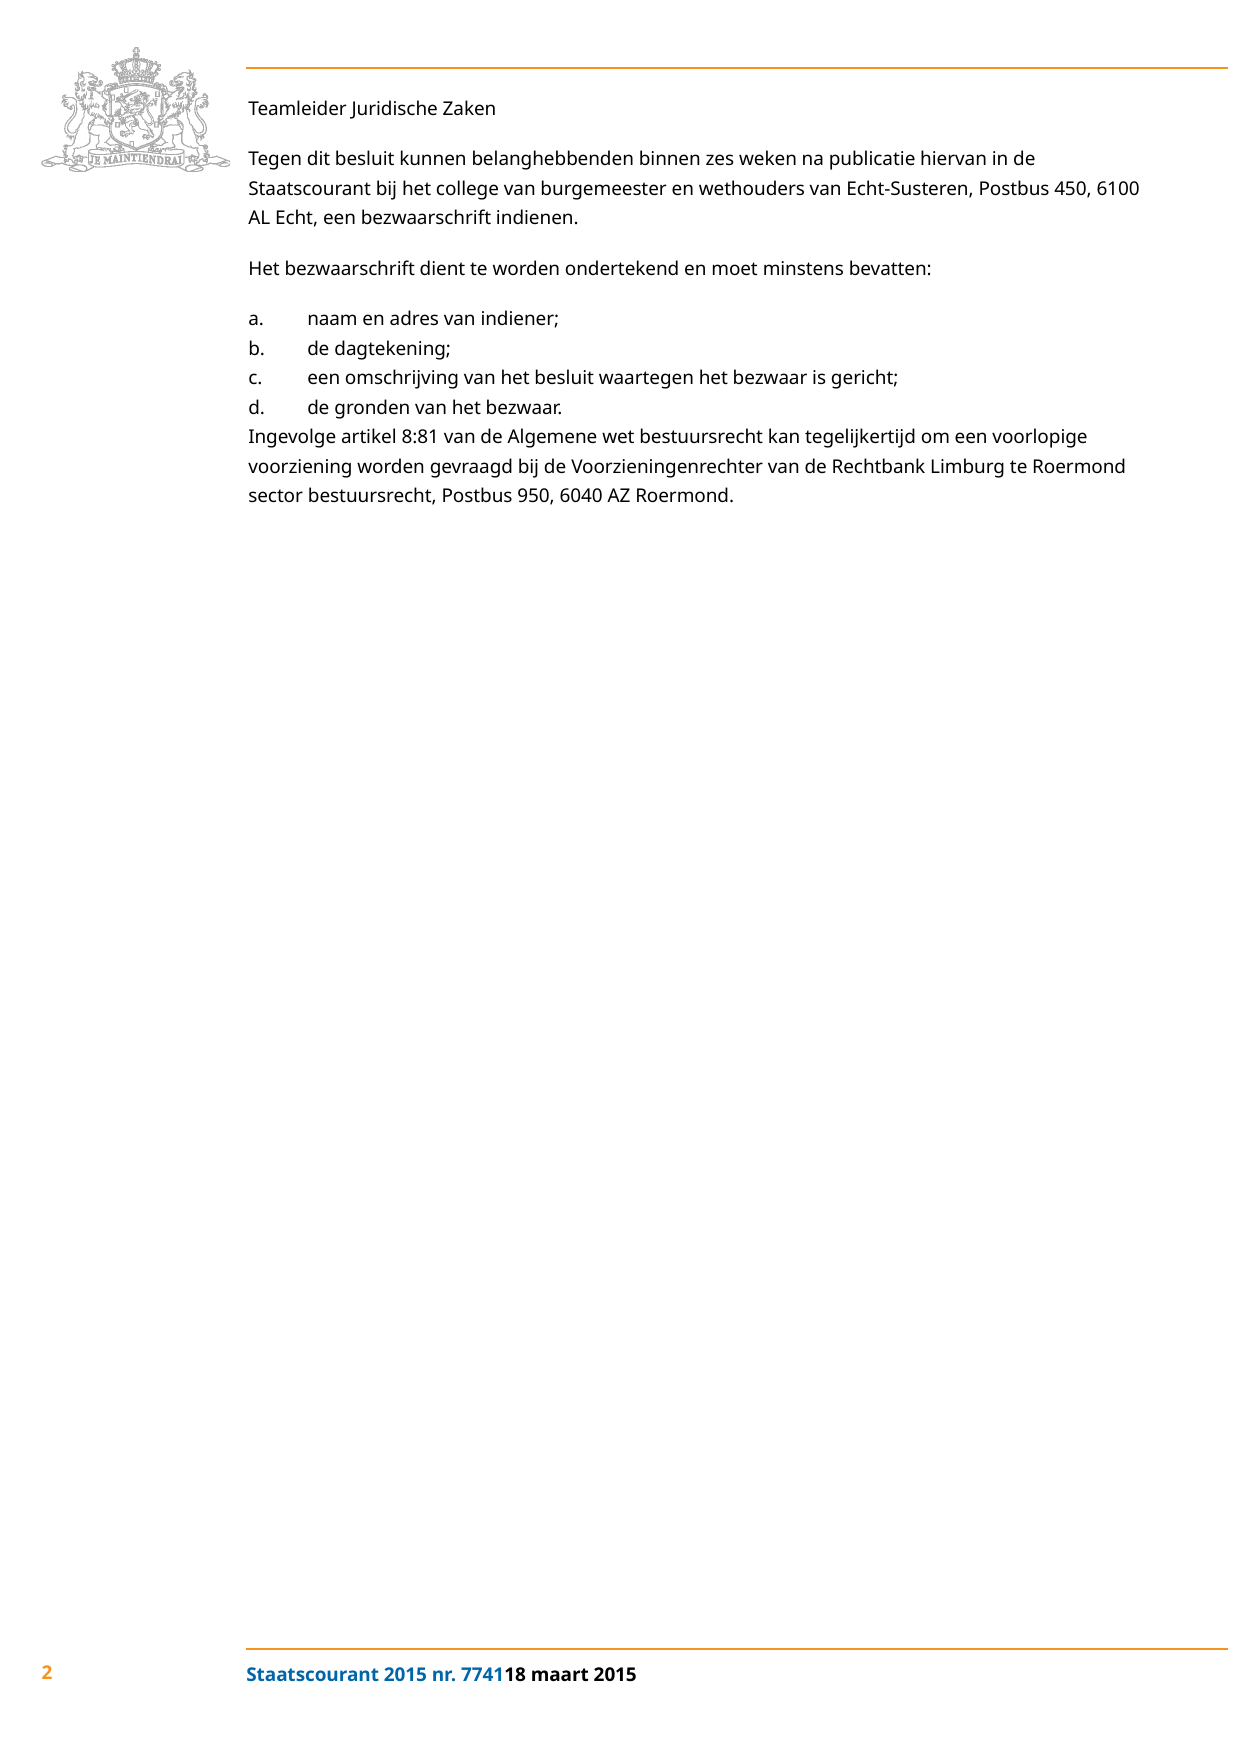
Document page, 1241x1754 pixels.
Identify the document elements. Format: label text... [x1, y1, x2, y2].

picture [41, 47, 231, 172]
list een omschrijving van het besluit waartegen het bezwaar is gericht; [248, 364, 1152, 390]
text Ingevolge artikel 8:81 van de Algemene wet bestuursrecht kan tegelijkertijd om een voorlopige voorziening worden gevraagd bij de Voorzieningenrechter van de Rechtbank Limburg te Roermond sector bestuursrecht, Postbus 950, 6040 AZ Roermond. [248, 423, 1152, 508]
text Tegen dit besluit kunnen belanghebbenden binnen zes weken na publicatie hiervan in de Staatscourant bij het college van burgemeester en wethouders van Echt-Susteren, Postbus 450, 6100 AL Echt, een bezwaarschrift indienen. [248, 145, 1152, 230]
text Het bezwaarschrift dient te worden ondertekend en moet minstens bevatten: [248, 255, 1152, 281]
list de gronden van het bezwaar. [248, 394, 1152, 420]
list de dagtekening; [248, 335, 1152, 361]
text Teamleider Juridische Zaken [248, 95, 1152, 121]
list naam en adres van indiener; [248, 305, 1152, 331]
